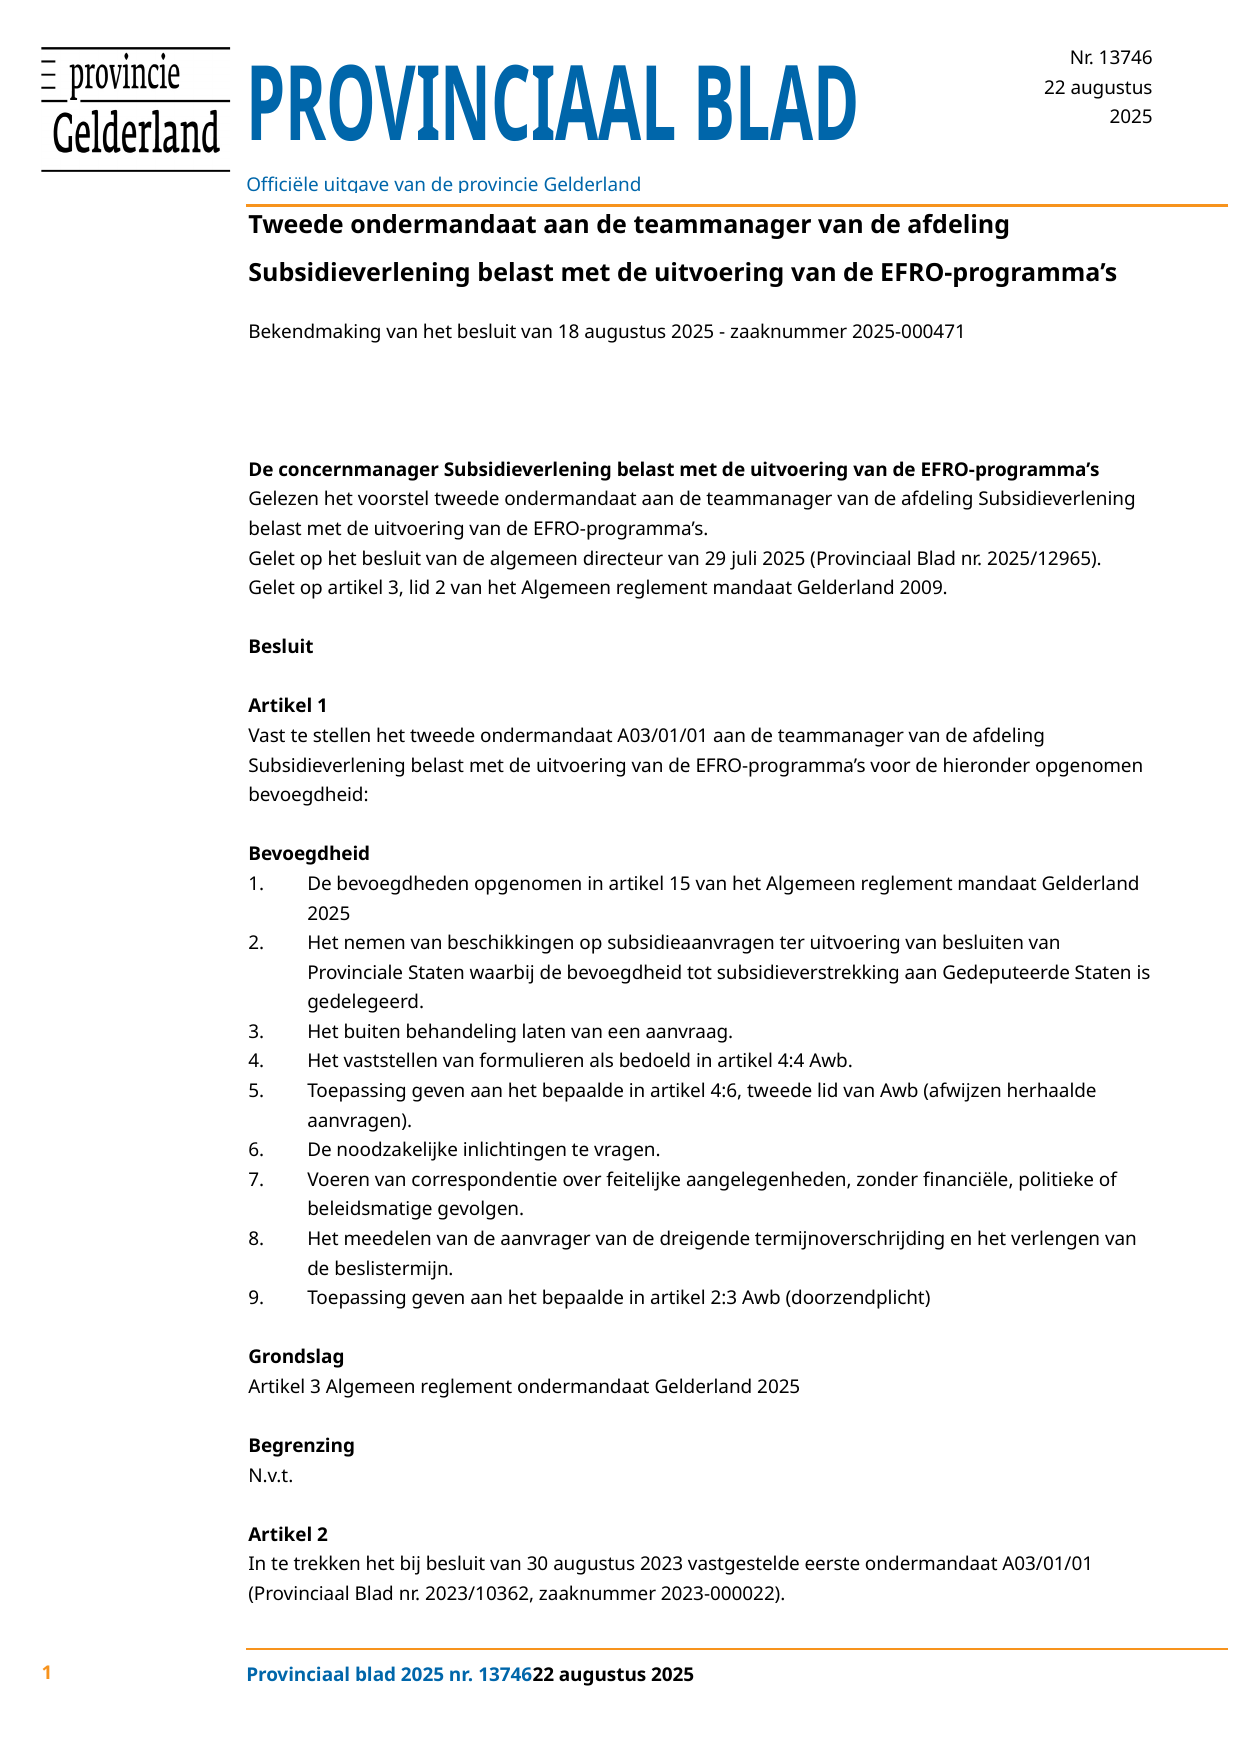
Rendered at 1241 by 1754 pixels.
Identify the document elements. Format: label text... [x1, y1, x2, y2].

text Tweede ondermandaat aan de teammanager van de afdeling Subsidieverlening belast met de uitvoering van de EFRO-programma’s [248, 207, 1152, 288]
text Gelezen het voorstel tweede ondermandaat aan de teammanager van de afdeling Subsidieverlening belast met de uitvoering van de EFRO-programma’s. [248, 486, 1152, 541]
text Gelet op het besluit van de algemeen directeur van 29 juli 2025 (Provinciaal Blad nr. 2025/12965). [248, 545, 1152, 570]
list Het vaststellen van formulieren als bedoeld in artikel 4:4 Awb. [248, 1048, 1152, 1073]
list Het meedelen van de aanvrager van de dreigende termijnoverschrijding en het verlengen van de beslistermijn. [248, 1225, 1152, 1280]
text Artikel 1 [248, 693, 1152, 718]
list Toepassing geven aan het bepaalde in artikel 2:3 Awb (doorzendplicht) [248, 1284, 1152, 1310]
list De bevoegdheden opgenomen in artikel 15 van het Algemeen reglement mandaat Gelderland 2025 [248, 870, 1152, 925]
text In te trekken het bij besluit van 30 augustus 2023 vastgestelde eerste ondermandaat A03/01/01 (Provinciaal Blad nr. 2023/10362, zaaknummer 2023-000022). [248, 1551, 1152, 1606]
picture [41, 47, 231, 172]
text Bevoegdheid [248, 841, 1152, 866]
text De concernmanager Subsidieverlening belast met de uitvoering van de EFRO-programma’s [248, 456, 1152, 482]
list Toepassing geven aan het bepaalde in artikel 4:6, tweede lid van Awb (afwijzen herhaalde aanvragen). [248, 1077, 1152, 1132]
text Artikel 3 Algemeen reglement ondermandaat Gelderland 2025 [248, 1373, 1152, 1399]
text Begrenzing [248, 1432, 1152, 1458]
text Bekendmaking van het besluit van 18 augustus 2025 - zaaknummer 2025-000471 [248, 318, 1152, 344]
text Vast te stellen het tweede ondermandaat A03/01/01 aan de teammanager van de afdeling Subsidieverlening belast met de uitvoering van de EFRO-programma’s voor de hieronder opgenomen bevoegdheid: [248, 722, 1152, 807]
text Artikel 2 [248, 1521, 1152, 1547]
list Het nemen van beschikkingen op subsidieaanvragen ter uitvoering van besluiten van Provinciale Staten waarbij de bevoegdheid tot subsidieverstrekking aan Gedeputeerde Staten is gedelegeerd. [248, 929, 1152, 1014]
list Voeren van correspondentie over feitelijke aangelegenheden, zonder financiële, politieke of beleidsmatige gevolgen. [248, 1166, 1152, 1221]
text Besluit [248, 633, 1152, 659]
text N.v.t. [248, 1462, 1152, 1487]
text Gelet op artikel 3, lid 2 van het Algemeen reglement mandaat Gelderland 2009. [248, 574, 1152, 600]
list De noodzakelijke inlichtingen te vragen. [248, 1136, 1152, 1162]
text Grondslag [248, 1343, 1152, 1369]
list Het buiten behandeling laten van een aanvraag. [248, 1018, 1152, 1044]
